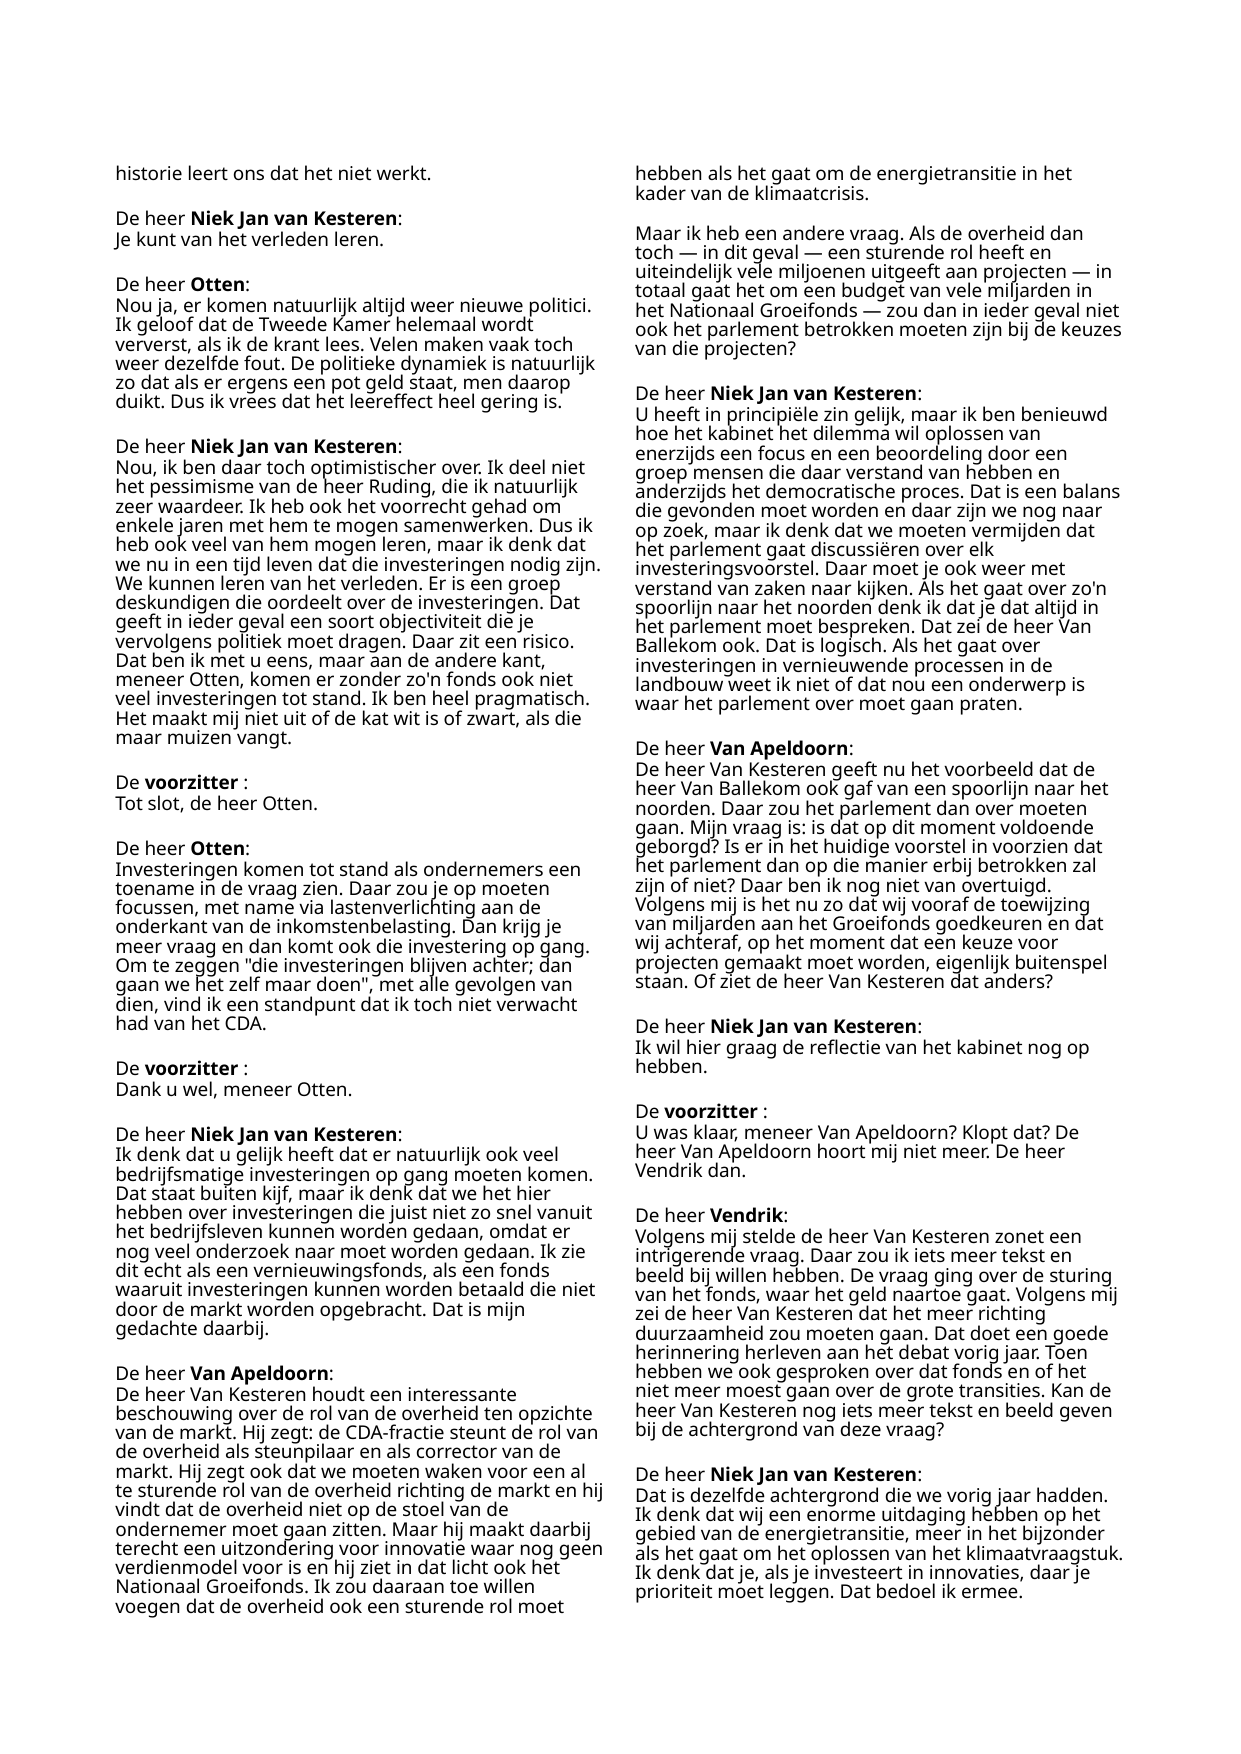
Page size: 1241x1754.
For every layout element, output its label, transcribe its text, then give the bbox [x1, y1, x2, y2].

text De heer Otten: [115, 271, 605, 297]
text historie leert ons dat het niet werkt. [115, 165, 605, 184]
text De heer Niek Jan van Kesteren: [635, 1013, 1125, 1039]
text hebben als het gaat om de energietransitie in het kader van de klimaatcrisis. [635, 165, 1125, 204]
text De heer Niek Jan van Kesteren: [635, 380, 1125, 406]
text Investeringen komen tot stand als ondernemers een toename in de vraag zien. Daar zou je op moeten focussen, met name via lastenverlichting aan de onderkant van de inkomstenbelasting. Dan krijg je meer vraag en dan komt ook die investering op gang. Om te zeggen "die investeringen blijven achter; dan gaan we het zelf maar doen", met alle gevolgen van dien, vind ik een standpunt dat ik toch niet verwacht had van het CDA. [115, 861, 605, 1034]
text Ik denk dat u gelijk heeft dat er natuurlijk ook veel bedrijfsmatige investeringen op gang moeten komen. Dat staat buiten kijf, maar ik denk dat we het hier hebben over investeringen die juist niet zo snel vanuit het bedrijfsleven kunnen worden gedaan, omdat er nog veel onderzoek naar moet worden gedaan. Ik zie dit echt als een vernieuwingsfonds, als een fonds waaruit investeringen kunnen worden betaald die niet door de markt worden opgebracht. Dat is mijn gedachte daarbij. [115, 1146, 605, 1339]
text De heer Niek Jan van Kesteren: [115, 205, 605, 231]
text De voorzitter : [115, 769, 605, 795]
text Maar ik heb een andere vraag. Als de overheid dan toch — in dit geval — een sturende rol heeft en uiteindelijk vele miljoenen uitgeeft aan projecten — in totaal gaat het om een budget van vele miljarden in het Nationaal Groeifonds — zou dan in ieder geval niet ook het parlement betrokken moeten zijn bij de keuzes van die projecten? [635, 224, 1125, 359]
text De heer Van Kesteren houdt een interessante beschouwing over de rol van de overheid ten opzichte van de markt. Hij zegt: de CDA-fractie steunt de rol van de overheid als steunpilaar en als corrector van de markt. Hij zegt ook dat we moeten waken voor een al te sturende rol van de overheid richting de markt en hij vindt dat de overheid niet op de stoel van de ondernemer moet gaan zitten. Maar hij maakt daarbij terecht een uitzondering voor innovatie waar nog geen verdienmodel voor is en hij ziet in dat licht ook het Nationaal Groeifonds. Ik zou daaraan toe willen voegen dat de overheid ook een sturende rol moet [115, 1386, 605, 1617]
text Je kunt van het verleden leren. [115, 231, 605, 250]
text De voorzitter : [635, 1098, 1125, 1124]
text Nou ja, er komen natuurlijk altijd weer nieuwe politici. Ik geloof dat de Tweede Kamer helemaal wordt ververst, als ik de krant lees. Velen maken vaak toch weer dezelfde fout. De politieke dynamiek is natuurlijk zo dat als er ergens een pot geld staat, men daarop duikt. Dus ik vrees dat het leereffect heel gering is. [115, 297, 605, 413]
text De heer Van Kesteren geeft nu het voorbeeld dat de heer Van Ballekom ook gaf van een spoorlijn naar het noorden. Daar zou het parlement dan over moeten gaan. Mijn vraag is: is dat op dit moment voldoende geborgd? Is er in het huidige voorstel in voorzien dat het parlement dan op die manier erbij betrokken zal zijn of niet? Daar ben ik nog niet van overtuigd. Volgens mij is het nu zo dat wij vooraf de toewijzing van miljarden aan het Groeifonds goedkeuren en dat wij achteraf, op het moment dat een keuze voor projecten gemaakt moet worden, eigenlijk buitenspel staan. Of ziet de heer Van Kesteren dat anders? [635, 761, 1125, 992]
text Dat is dezelfde achtergrond die we vorig jaar hadden. Ik denk dat wij een enorme uitdaging hebben op het gebied van de energietransitie, meer in het bijzonder als het gaat om het oplossen van het klimaatvraagstuk. Ik denk dat je, als je investeert in innovaties, daar je prioriteit moet leggen. Dat bedoel ik ermee. [635, 1487, 1125, 1602]
text De voorzitter : [115, 1055, 605, 1081]
text U was klaar, meneer Van Apeldoorn? Klopt dat? De heer Van Apeldoorn hoort mij niet meer. De heer Vendrik dan. [635, 1124, 1125, 1182]
text Ik wil hier graag de reflectie van het kabinet nog op hebben. [635, 1039, 1125, 1077]
text De heer Van Apeldoorn: [115, 1360, 605, 1386]
text Dank u wel, meneer Otten. [115, 1081, 605, 1100]
text De heer Niek Jan van Kesteren: [115, 1121, 605, 1146]
text De heer Vendrik: [635, 1202, 1125, 1228]
text De heer Niek Jan van Kesteren: [635, 1461, 1125, 1487]
text Tot slot, de heer Otten. [115, 795, 605, 814]
text De heer Van Apeldoorn: [635, 735, 1125, 761]
text De heer Otten: [115, 835, 605, 861]
text Volgens mij stelde de heer Van Kesteren zonet een intrigerende vraag. Daar zou ik iets meer tekst en beeld bij willen hebben. De vraag ging over de sturing van het fonds, waar het geld naartoe gaat. Volgens mij zei de heer Van Kesteren dat het meer richting duurzaamheid zou moeten gaan. Dat doet een goede herinnering herleven aan het debat vorig jaar. Toen hebben we ook gesproken over dat fonds en of het niet meer moest gaan over de grote transities. Kan de heer Van Kesteren nog iets meer tekst en beeld geven bij de achtergrond van deze vraag? [635, 1228, 1125, 1440]
text De heer Niek Jan van Kesteren: [115, 433, 605, 459]
text U heeft in principiële zin gelijk, maar ik ben benieuwd hoe het kabinet het dilemma wil oplossen van enerzijds een focus en een beoordeling door een groep mensen die daar verstand van hebben en anderzijds het democratische proces. Dat is een balans die gevonden moet worden en daar zijn we nog naar op zoek, maar ik denk dat we moeten vermijden dat het parlement gaat discussiëren over elk investeringsvoorstel. Daar moet je ook weer met verstand van zaken naar kijken. Als het gaat over zo'n spoorlijn naar het noorden denk ik dat je dat altijd in het parlement moet bespreken. Dat zei de heer Van Ballekom ook. Dat is logisch. Als het gaat over investeringen in vernieuwende processen in de landbouw weet ik niet of dat nou een onderwerp is waar het parlement over moet gaan praten. [635, 406, 1125, 714]
text Nou, ik ben daar toch optimistischer over. Ik deel niet het pessimisme van de heer Ruding, die ik natuurlijk zeer waardeer. Ik heb ook het voorrecht gehad om enkele jaren met hem te mogen samenwerken. Dus ik heb ook veel van hem mogen leren, maar ik denk dat we nu in een tijd leven dat die investeringen nodig zijn. We kunnen leren van het verleden. Er is een groep deskundigen die oordeelt over de investeringen. Dat geeft in ieder geval een soort objectiviteit die je vervolgens politiek moet dragen. Daar zit een risico. Dat ben ik met u eens, maar aan de andere kant, meneer Otten, komen er zonder zo'n fonds ook niet veel investeringen tot stand. Ik ben heel pragmatisch. Het maakt mij niet uit of de kat wit is of zwart, als die maar muizen vangt. [115, 459, 605, 748]
